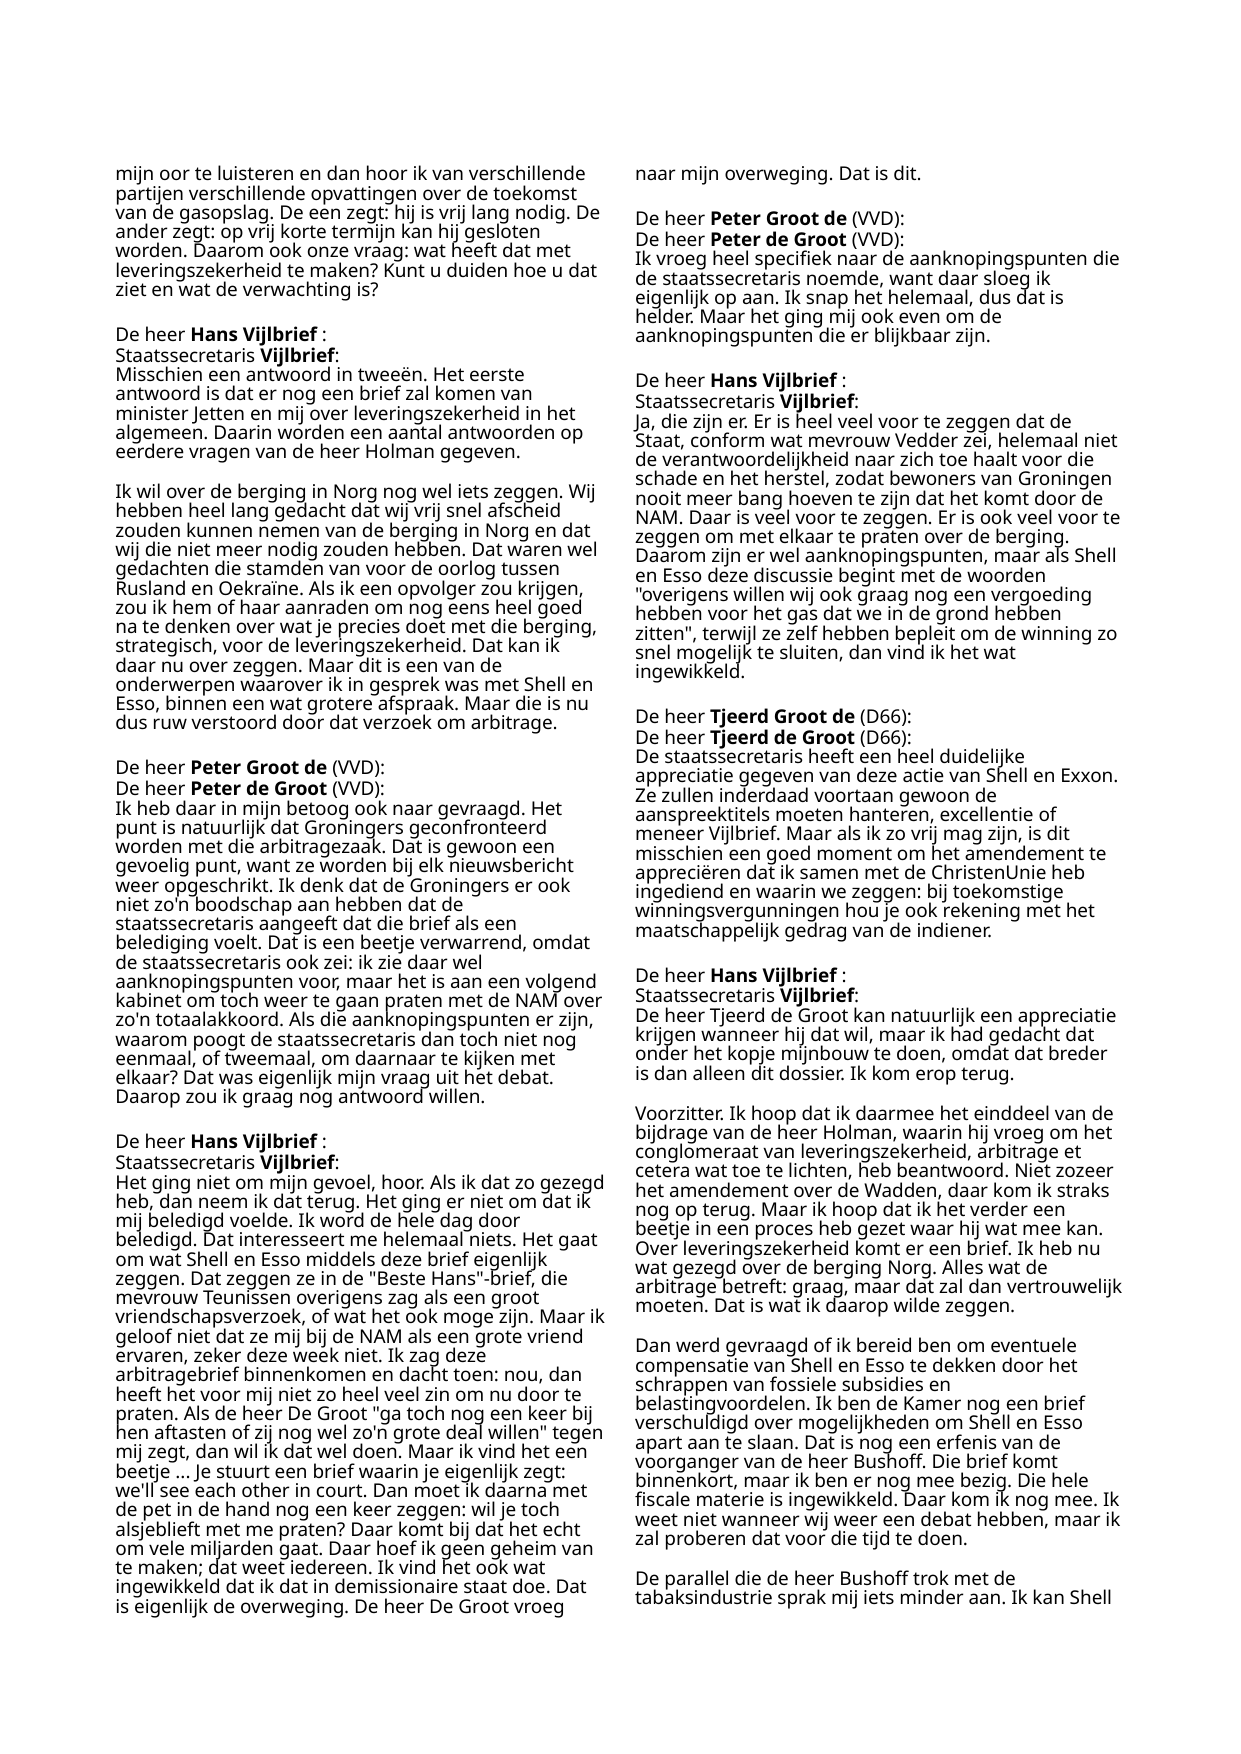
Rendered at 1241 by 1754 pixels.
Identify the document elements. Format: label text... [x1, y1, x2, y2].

text Staatssecretaris Vijlbrief: [635, 393, 1125, 413]
text Ik heb daar in mijn betoog ook naar gevraagd. Het punt is natuurlijk dat Groningers geconfronteerd worden met die arbitragezaak. Dat is gewoon een gevoelig punt, want ze worden bij elk nieuwsbericht weer opgeschrikt. Ik denk dat de Groningers er ook niet zo'n boodschap aan hebben dat de staatssecretaris aangeeft dat die brief als een belediging voelt. Dat is een beetje verwarrend, omdat de staatssecretaris ook zei: ik zie daar wel aanknopingspunten voor, maar het is aan een volgend kabinet om toch weer te gaan praten met de NAM over zo'n totaalakkoord. Als die aanknopingspunten er zijn, waarom poogt de staatssecretaris dan toch niet nog eenmaal, of tweemaal, om daarnaar te kijken met elkaar? Dat was eigenlijk mijn vraag uit het debat. Daarop zou ik graag nog antwoord willen. [115, 799, 605, 1108]
text Ik vroeg heel specifiek naar de aanknopingspunten die de staatssecretaris noemde, want daar sloeg ik eigenlijk op aan. Ik snap het helemaal, dus dat is helder. Maar het ging mij ook even om de aanknopingspunten die er blijkbaar zijn. [635, 250, 1125, 347]
text De heer Hans Vijlbrief : [635, 962, 1125, 987]
text De heer Peter de Groot (VVD): [115, 780, 605, 799]
text Voorzitter. Ik hoop dat ik daarmee het einddeel van de bijdrage van de heer Holman, waarin hij vroeg om het conglomeraat van leveringszekerheid, arbitrage et cetera wat toe te lichten, heb beantwoord. Niet zozeer het amendement over de Wadden, daar kom ik straks nog op terug. Maar ik hoop dat ik het verder een beetje in een proces heb gezet waar hij wat mee kan. Over leveringszekerheid komt er een brief. Ik heb nu wat gezegd over de berging Norg. Alles wat de arbitrage betreft: graag, maar dat zal dan vertrouwelijk moeten. Dat is wat ik daarop wilde zeggen. [635, 1104, 1125, 1317]
text Staatssecretaris Vijlbrief: [635, 987, 1125, 1007]
text Het ging niet om mijn gevoel, hoor. Als ik dat zo gezegd heb, dan neem ik dat terug. Het ging er niet om dat ik mij beledigd voelde. Ik word de hele dag door beledigd. Dat interesseert me helemaal niets. Het gaat om wat Shell en Esso middels deze brief eigenlijk zeggen. Dat zeggen ze in de "Beste Hans"-brief, die mevrouw Teunissen overigens zag als een groot vriendschapsverzoek, of wat het ook moge zijn. Maar ik geloof niet dat ze mij bij de NAM als een grote vriend ervaren, zeker deze week niet. Ik zag deze arbitragebrief binnenkomen en dacht toen: nou, dan heeft het voor mij niet zo heel veel zin om nu door te praten. Als de heer De Groot "ga toch nog een keer bij hen aftasten of zij nog wel zo'n grote deal willen" tegen mij zegt, dan wil ik dat wel doen. Maar ik vind het een beetje ... Je stuurt een brief waarin je eigenlijk zegt: we'll see each other in court. Dan moet ik daarna met de pet in de hand nog een keer zeggen: wil je toch alsjeblieft met me praten? Daar komt bij dat het echt om vele miljarden gaat. Daar hoef ik geen geheim van te maken; dat weet iedereen. Ik vind het ook wat ingewikkeld dat ik dat in demissionaire staat doe. Dat is eigenlijk de overweging. De heer De Groot vroeg [115, 1174, 605, 1617]
text De heer Peter de Groot (VVD): [635, 231, 1125, 250]
text De parallel die de heer Bushoff trok met de tabaksindustrie sprak mij iets minder aan. Ik kan Shell [635, 1570, 1125, 1608]
text De heer Peter Groot de (VVD): [635, 205, 1125, 231]
text Ik wil over de berging in Norg nog wel iets zeggen. Wij hebben heel lang gedacht dat wij vrij snel afscheid zouden kunnen nemen van de berging in Norg en dat wij die niet meer nodig zouden hebben. Dat waren wel gedachten die stamden van voor de oorlog tussen Rusland en Oekraïne. Als ik een opvolger zou krijgen, zou ik hem of haar aanraden om nog eens heel goed na te denken over wat je precies doet met die berging, strategisch, voor de leveringszekerheid. Dat kan ik daar nu over zeggen. Maar dit is een van de onderwerpen waarover ik in gesprek was met Shell en Esso, binnen een wat grotere afspraak. Maar die is nu dus ruw verstoord door dat verzoek om arbitrage. [115, 483, 605, 734]
text Ja, die zijn er. Er is heel veel voor te zeggen dat de Staat, conform wat mevrouw Vedder zei, helemaal niet de verantwoordelijkheid naar zich toe haalt voor die schade en het herstel, zodat bewoners van Groningen nooit meer bang hoeven te zijn dat het komt door de NAM. Daar is veel voor te zeggen. Er is ook veel voor te zeggen om met elkaar te praten over de berging. Daarom zijn er wel aanknopingspunten, maar als Shell en Esso deze discussie begint met de woorden "overigens willen wij ook graag nog een vergoeding hebben voor het gas dat we in de grond hebben zitten", terwijl ze zelf hebben bepleit om de winning zo snel mogelijk te sluiten, dan vind ik het wat ingewikkeld. [635, 413, 1125, 682]
text De heer Hans Vijlbrief : [115, 321, 605, 347]
text De heer Hans Vijlbrief : [115, 1129, 605, 1154]
text mijn oor te luisteren en dan hoor ik van verschillende partijen verschillende opvattingen over de toekomst van de gasopslag. De een zegt: hij is vrij lang nodig. De ander zegt: op vrij korte termijn kan hij gesloten worden. Daarom ook onze vraag: wat heeft dat met leveringszekerheid te maken? Kunt u duiden hoe u dat ziet en wat de verwachting is? [115, 165, 605, 300]
text Staatssecretaris Vijlbrief: [115, 1154, 605, 1174]
text naar mijn overweging. Dat is dit. [635, 165, 1125, 184]
text Dan werd gevraagd of ik bereid ben om eventuele compensatie van Shell en Esso te dekken door het schrappen van fossiele subsidies en belastingvoordelen. Ik ben de Kamer nog een brief verschuldigd over mogelijkheden om Shell en Esso apart aan te slaan. Dat is nog een erfenis van de voorganger van de heer Bushoff. Die brief komt binnenkort, maar ik ben er nog mee bezig. Die hele fiscale materie is ingewikkeld. Daar kom ik nog mee. Ik weet niet wanneer wij weer een debat hebben, maar ik zal proberen dat voor die tijd te doen. [635, 1337, 1125, 1549]
text De heer Tjeerd de Groot kan natuurlijk een appreciatie krijgen wanneer hij dat wil, maar ik had gedacht dat onder het kopje mijnbouw te doen, omdat dat breder is dan alleen dit dossier. Ik kom erop terug. [635, 1007, 1125, 1084]
text De heer Tjeerd de Groot (D66): [635, 729, 1125, 748]
text De heer Peter Groot de (VVD): [115, 754, 605, 780]
text De heer Hans Vijlbrief : [635, 368, 1125, 393]
text De staatssecretaris heeft een heel duidelijke appreciatie gegeven van deze actie van Shell en Exxon. Ze zullen inderdaad voortaan gewoon de aanspreektitels moeten hanteren, excellentie of meneer Vijlbrief. Maar als ik zo vrij mag zijn, is dit misschien een goed moment om het amendement te appreciëren dat ik samen met de ChristenUnie heb ingediend en waarin we zeggen: bij toekomstige winningsvergunningen hou je ook rekening met het maatschappelijk gedrag van de indiener. [635, 748, 1125, 941]
text Staatssecretaris Vijlbrief: [115, 347, 605, 366]
text De heer Tjeerd Groot de (D66): [635, 703, 1125, 729]
text Misschien een antwoord in tweeën. Het eerste antwoord is dat er nog een brief zal komen van minister Jetten en mij over leveringszekerheid in het algemeen. Daarin worden een aantal antwoorden op eerdere vragen van de heer Holman gegeven. [115, 366, 605, 462]
